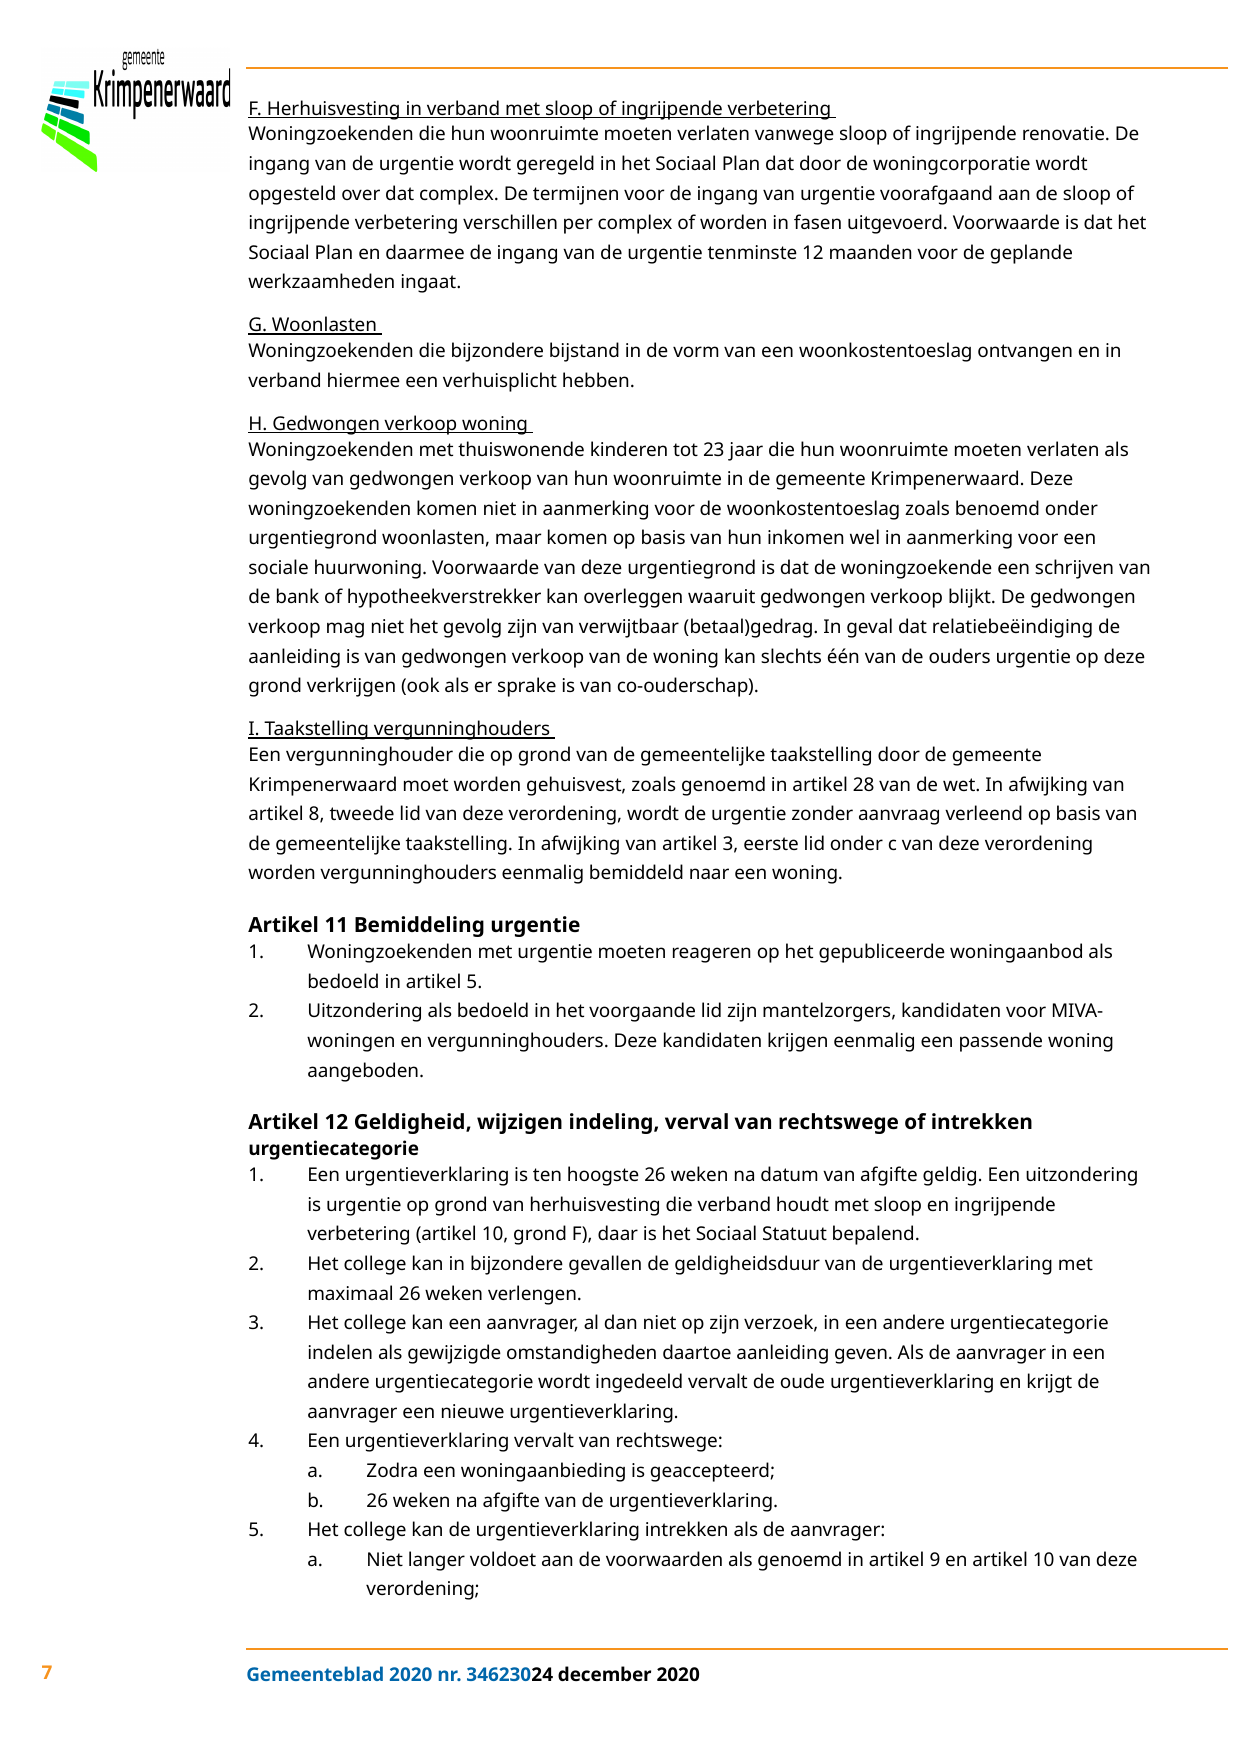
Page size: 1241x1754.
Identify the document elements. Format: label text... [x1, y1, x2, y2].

text I. Taakstelling vergunninghouders [248, 716, 1152, 741]
picture [41, 47, 231, 172]
text Artikel 12 Geldigheid, wijzigen indeling, verval van rechtswege of intrekken urgentiecategorie [248, 1107, 1152, 1161]
list Een urgentieverklaring vervalt van rechtswege: [248, 1428, 1152, 1453]
list Het college kan de urgentieverklaring intrekken als de aanvrager: [248, 1516, 1152, 1542]
text Een vergunninghouder die op grond van de gemeentelijke taakstelling door de gemeente Krimpenerwaard moet worden gehuisvest, zoals genoemd in artikel 28 van de wet. In afwijking van artikel 8, tweede lid van deze verordening, wordt de urgentie zonder aanvraag verleend op basis van de gemeentelijke taakstelling. In afwijking van artikel 3, eerste lid onder c van deze verordening worden vergunninghouders eenmalig bemiddeld naar een woning. [248, 741, 1152, 885]
text Woningzoekenden die bijzondere bijstand in de vorm van een woonkostentoeslag ontvangen en in verband hiermee een verhuisplicht hebben. [248, 337, 1152, 393]
text Woningzoekenden met thuiswonende kinderen tot 23 jaar die hun woonruimte moeten verlaten als gevolg van gedwongen verkoop van hun woonruimte in de gemeente Krimpenerwaard. Deze woningzoekenden komen niet in aanmerking voor de woonkostentoeslag zoals benoemd onder urgentiegrond woonlasten, maar komen op basis van hun inkomen wel in aanmerking voor een sociale huurwoning. Voorwaarde van deze urgentiegrond is dat de woningzoekende een schrijven van de bank of hypotheekverstrekker kan overleggen waaruit gedwongen verkoop blijkt. De gedwongen verkoop mag niet het gevolg zijn van verwijtbaar (betaal)gedrag. In geval dat relatiebeëindiging de aanleiding is van gedwongen verkoop van de woning kan slechts één van de ouders urgentie op deze grond verkrijgen (ook als er sprake is van co-ouderschap). [248, 436, 1152, 698]
list Het college kan in bijzondere gevallen de geldigheidsduur van de urgentieverklaring met maximaal 26 weken verlengen. [248, 1250, 1152, 1305]
text F. Herhuisvesting in verband met sloop of ingrijpende verbetering [248, 95, 1152, 121]
text H. Gedwongen verkoop woning [248, 410, 1152, 436]
list 26 weken na afgifte van de urgentieverklaring. [307, 1487, 1152, 1512]
text G. Woonlasten [248, 312, 1152, 337]
list Uitzondering als bedoeld in het voorgaande lid zijn mantelzorgers, kandidaten voor MIVA-woningen en vergunninghouders. Deze kandidaten krijgen eenmalig een passende woning aangeboden. [248, 998, 1152, 1082]
text Artikel 11 Bemiddeling urgentie [248, 910, 1152, 938]
list Woningzoekenden met urgentie moeten reageren op het gepubliceerde woningaanbod als bedoeld in artikel 5. [248, 938, 1152, 994]
text Woningzoekenden die hun woonruimte moeten verlaten vanwege sloop of ingrijpende renovatie. De ingang van de urgentie wordt geregeld in het Sociaal Plan dat door de woningcorporatie wordt opgesteld over dat complex. De termijnen voor de ingang van urgentie voorafgaand aan de sloop of ingrijpende verbetering verschillen per complex of worden in fasen uitgevoerd. Voorwaarde is dat het Sociaal Plan en daarmee de ingang van de urgentie tenminste 12 maanden voor de geplande werkzaamheden ingaat. [248, 121, 1152, 294]
list Het college kan een aanvrager, al dan niet op zijn verzoek, in een andere urgentiecategorie indelen als gewijzigde omstandigheden daartoe aanleiding geven. Als de aanvrager in een andere urgentiecategorie wordt ingedeeld vervalt de oude urgentieverklaring en krijgt de aanvrager een nieuwe urgentieverklaring. [248, 1309, 1152, 1424]
list Niet langer voldoet aan de voorwaarden als genoemd in artikel 9 en artikel 10 van deze verordening; [307, 1546, 1152, 1601]
list Zodra een woningaanbieding is geaccepteerd; [307, 1457, 1152, 1483]
list Een urgentieverklaring is ten hoogste 26 weken na datum van afgifte geldig. Een uitzondering is urgentie op grond van herhuisvesting die verband houdt met sloop en ingrijpende verbetering (artikel 10, grond F), daar is het Sociaal Statuut bepalend. [248, 1161, 1152, 1246]
